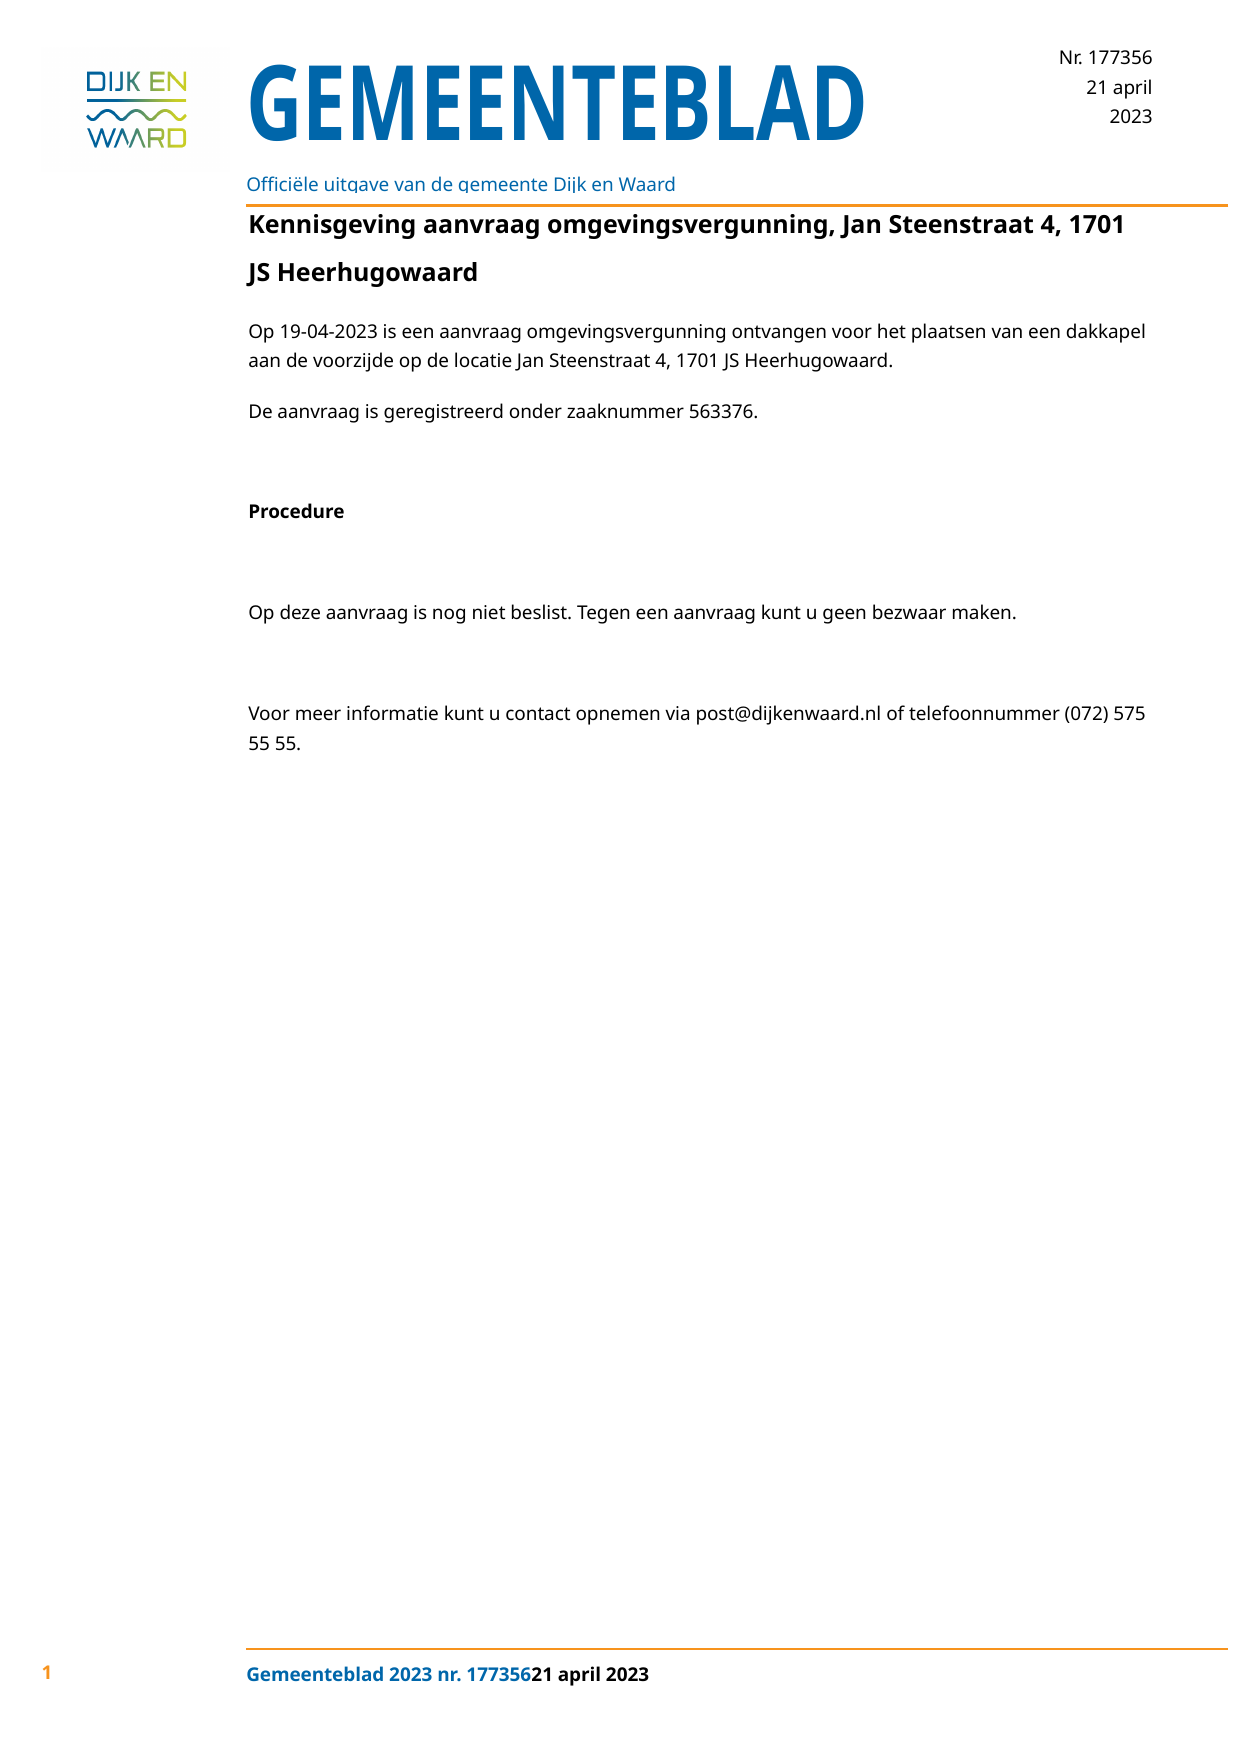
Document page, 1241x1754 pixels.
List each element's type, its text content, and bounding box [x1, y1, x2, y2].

picture [41, 47, 231, 172]
text Voor meer informatie kunt u contact opnemen via post@dijkenwaard.nl of telefoonnummer (072) 575 55 55. [248, 700, 1152, 756]
text Procedure [248, 499, 1152, 524]
text Op deze aanvraag is nog niet beslist. Tegen een aanvraag kunt u geen bezwaar maken. [248, 599, 1152, 625]
text Op 19-04-2023 is een aanvraag omgevingsvergunning ontvangen voor het plaatsen van een dakkapel aan de voorzijde op de locatie Jan Steenstraat 4, 1701 JS Heerhugowaard. [248, 318, 1152, 373]
text De aanvraag is geregistreerd onder zaaknummer 563376. [248, 398, 1152, 424]
text Kennisgeving aanvraag omgevingsvergunning, Jan Steenstraat 4, 1701 JS Heerhugowaard [248, 207, 1152, 288]
